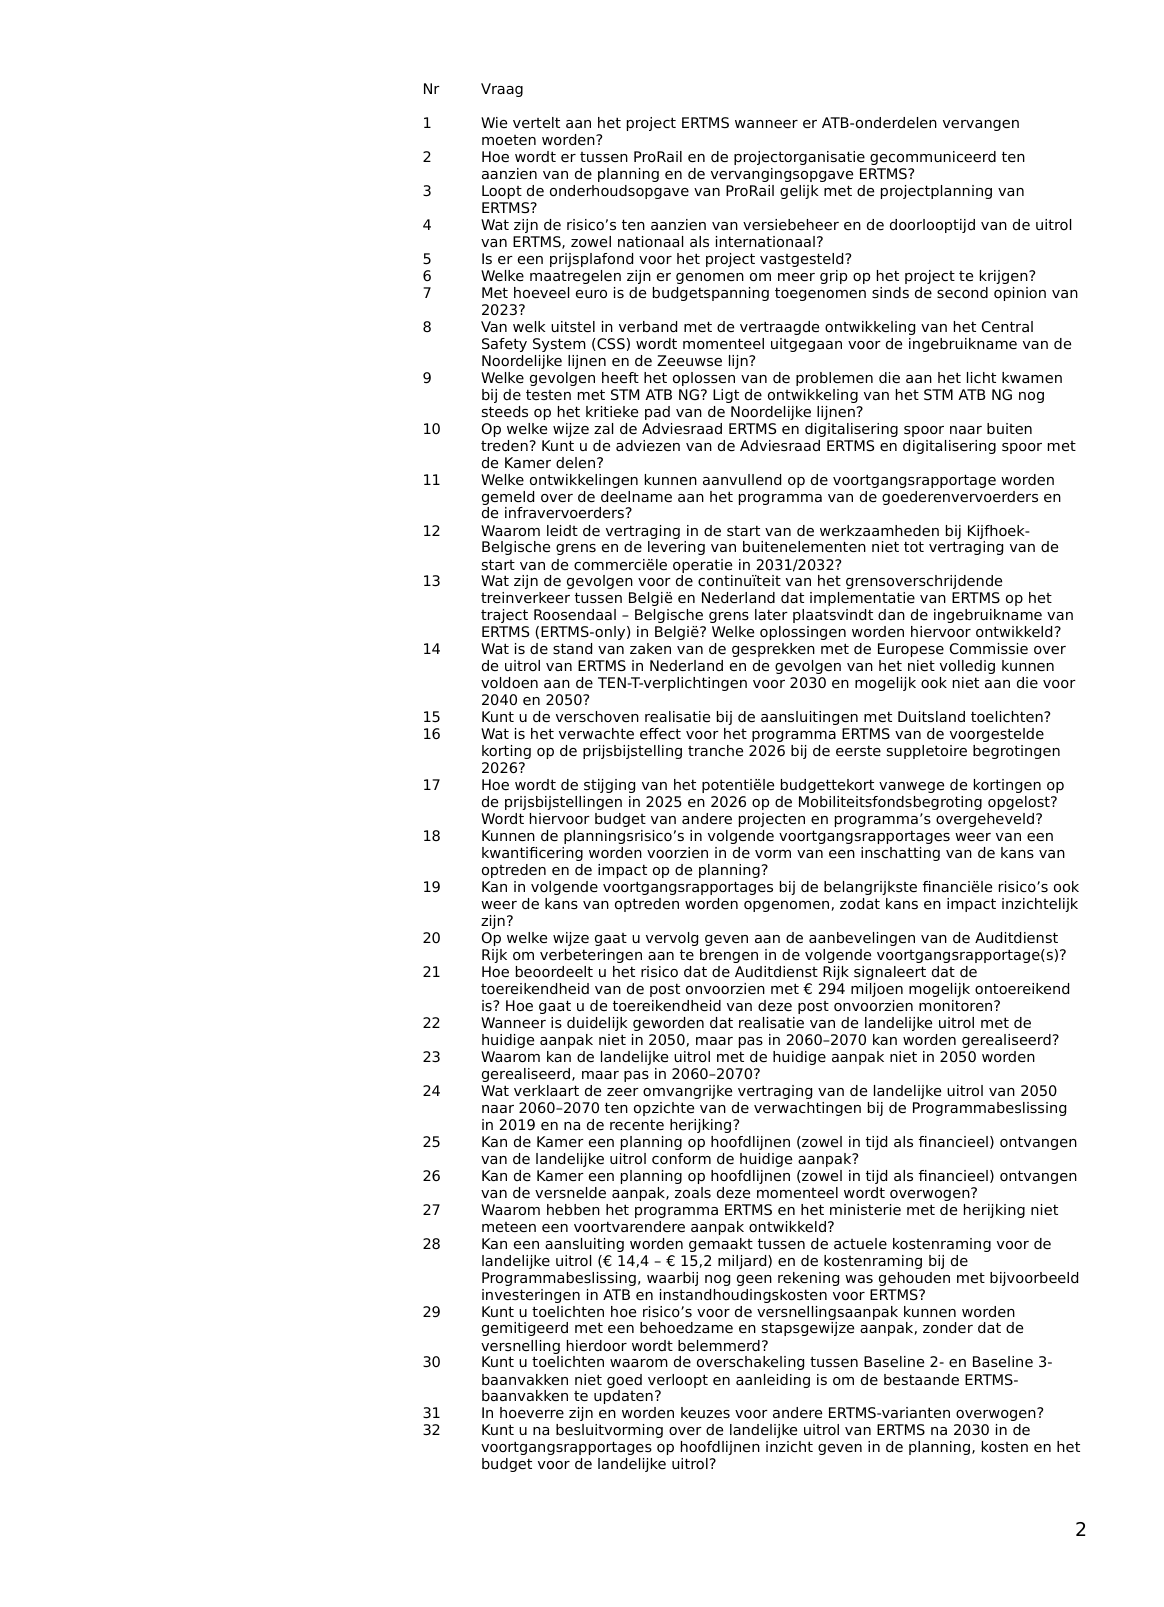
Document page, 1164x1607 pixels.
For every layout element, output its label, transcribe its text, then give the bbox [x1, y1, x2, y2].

table_cell 4 [422, 217, 475, 251]
table_cell Hoe wordt de stijging van het potentiële budgettekort vanwege de kortingen op de prijsbijstellingen in 2025 en 2026 op de Mobiliteitsfondsbegroting opgelost? Wordt hiervoor budget van andere projecten en programma’s overgeheveld? [475, 777, 1087, 828]
table_cell Kan de Kamer een planning op hoofdlijnen (zowel in tijd als financieel) ontvangen van de versnelde aanpak, zoals deze momenteel wordt overwogen? [475, 1168, 1087, 1202]
table_cell In hoeverre zijn en worden keuzes voor andere ERTMS-varianten overwogen? [475, 1405, 1087, 1422]
table_cell Kunt u na besluitvorming over de landelijke uitrol van ERTMS na 2030 in de voortgangsrapportages op hoofdlijnen inzicht geven in de planning, kosten en het budget voor de landelijke uitrol? [475, 1422, 1087, 1473]
table_cell Wat is de stand van zaken van de gesprekken met de Europese Commissie over de uitrol van ERTMS in Nederland en de gevolgen van het niet volledig kunnen voldoen aan de TEN-T-verplichtingen voor 2030 en mogelijk ook niet aan die voor 2040 en 2050? [475, 641, 1087, 709]
table_cell 5 [422, 251, 475, 268]
table_cell Welke gevolgen heeft het oplossen van de problemen die aan het licht kwamen bij de testen met STM ATB NG? Ligt de ontwikkeling van het STM ATB NG nog steeds op het kritieke pad van de Noordelijke lijnen? [475, 370, 1087, 421]
table_cell 6 [422, 268, 475, 285]
table_cell Welke maatregelen zijn er genomen om meer grip op het project te krijgen? [475, 268, 1087, 285]
table_cell 21 [422, 964, 475, 1015]
table_cell 9 [422, 370, 475, 421]
table_cell Kunt u toelichten hoe risico’s voor de versnellingsaanpak kunnen worden gemitigeerd met een behoedzame en stapsgewijze aanpak, zonder dat de versnelling hierdoor wordt belemmerd? [475, 1304, 1087, 1354]
table_cell Van welk uitstel in verband met de vertraagde ontwikkeling van het Central Safety System (CSS) wordt momenteel uitgegaan voor de ingebruikname van de Noordelijke lijnen en de Zeeuwse lijn? [475, 319, 1087, 369]
table_cell Waarom hebben het programma ERTMS en het ministerie met de herijking niet meteen een voortvarendere aanpak ontwikkeld? [475, 1202, 1087, 1236]
table_cell 19 [422, 879, 475, 930]
table_cell 8 [422, 319, 475, 369]
table_cell 26 [422, 1168, 475, 1202]
table_cell Waarom kan de landelijke uitrol met de huidige aanpak niet in 2050 worden gerealiseerd, maar pas in 2060–2070? [475, 1049, 1087, 1083]
table_cell 22 [422, 1015, 475, 1049]
table_cell 17 [422, 777, 475, 828]
table_cell 13 [422, 573, 475, 641]
table_cell Met hoeveel euro is de budgetspanning toegenomen sinds de second opinion van 2023? [475, 285, 1087, 319]
table_header Nr [422, 81, 475, 98]
table_cell Kunnen de planningsrisico’s in volgende voortgangsrapportages weer van een kwantificering worden voorzien in de vorm van een inschatting van de kans van optreden en de impact op de planning? [475, 828, 1087, 879]
table_cell Kan in volgende voortgangsrapportages bij de belangrijkste financiële risico’s ook weer de kans van optreden worden opgenomen, zodat kans en impact inzichtelijk zijn? [475, 879, 1087, 930]
table_cell 23 [422, 1049, 475, 1083]
table_cell 11 [422, 471, 475, 522]
table_cell 1 [422, 115, 475, 149]
table_cell 32 [422, 1422, 475, 1473]
table_cell [422, 98, 475, 115]
table_cell Hoe wordt er tussen ProRail en de projectorganisatie gecommuniceerd ten aanzien van de planning en de vervangingsopgave ERTMS? [475, 149, 1087, 183]
table_cell 15 [422, 709, 475, 726]
table_cell Wie vertelt aan het project ERTMS wanneer er ATB-onderdelen vervangen moeten worden? [475, 115, 1087, 149]
table_cell Op welke wijze zal de Adviesraad ERTMS en digitalisering spoor naar buiten treden? Kunt u de adviezen van de Adviesraad ERTMS en digitalisering spoor met de Kamer delen? [475, 421, 1087, 471]
table_cell Kunt u toelichten waarom de overschakeling tussen Baseline 2- en Baseline 3-baanvakken niet goed verloopt en aanleiding is om de bestaande ERTMS-baanvakken te updaten? [475, 1354, 1087, 1405]
table_cell Kan een aansluiting worden gemaakt tussen de actuele kostenraming voor de landelijke uitrol (€ 14,4 – € 15,2 miljard) en de kostenraming bij de Programmabeslissing, waarbij nog geen rekening was gehouden met bijvoorbeeld investeringen in ATB en instandhoudingskosten voor ERTMS? [475, 1236, 1087, 1303]
table_cell Wat zijn de gevolgen voor de continuïteit van het grensoverschrijdende treinverkeer tussen België en Nederland dat implementatie van ERTMS op het traject Roosendaal – Belgische grens later plaatsvindt dan de ingebruikname van ERTMS (ERTMS-only) in België? Welke oplossingen worden hiervoor ontwikkeld? [475, 573, 1087, 641]
table_cell 31 [422, 1405, 475, 1422]
table_cell [475, 98, 1087, 115]
table_cell Loopt de onderhoudsopgave van ProRail gelijk met de projectplanning van ERTMS? [475, 183, 1087, 217]
table_cell Welke ontwikkelingen kunnen aanvullend op de voortgangsrapportage worden gemeld over de deelname aan het programma van de goederenvervoerders en de infravervoerders? [475, 471, 1087, 522]
table_cell Wanneer is duidelijk geworden dat realisatie van de landelijke uitrol met de huidige aanpak niet in 2050, maar pas in 2060–2070 kan worden gerealiseerd? [475, 1015, 1087, 1049]
table_cell Wat verklaart de zeer omvangrijke vertraging van de landelijke uitrol van 2050 naar 2060–2070 ten opzichte van de verwachtingen bij de Programmabeslissing in 2019 en na de recente herijking? [475, 1083, 1087, 1134]
table_cell 25 [422, 1134, 475, 1168]
table_cell Kunt u de verschoven realisatie bij de aansluitingen met Duitsland toelichten? [475, 709, 1087, 726]
table_cell 10 [422, 421, 475, 471]
table_cell 16 [422, 726, 475, 777]
table_cell 28 [422, 1236, 475, 1303]
table_cell Wat is het verwachte effect voor het programma ERTMS van de voorgestelde korting op de prijsbijstelling tranche 2026 bij de eerste suppletoire begrotingen 2026? [475, 726, 1087, 777]
table_header Vraag [475, 81, 1087, 98]
table_cell 2 [422, 149, 475, 183]
table_cell 14 [422, 641, 475, 709]
table_cell 3 [422, 183, 475, 217]
table_cell 30 [422, 1354, 475, 1405]
table_cell 18 [422, 828, 475, 879]
table_cell 27 [422, 1202, 475, 1236]
table_cell 12 [422, 523, 475, 573]
table_cell Is er een prijsplafond voor het project vastgesteld? [475, 251, 1087, 268]
table_cell 20 [422, 930, 475, 964]
table_cell Hoe beoordeelt u het risico dat de Auditdienst Rijk signaleert dat de toereikendheid van de post onvoorzien met € 294 miljoen mogelijk ontoereikend is? Hoe gaat u de toereikendheid van deze post onvoorzien monitoren? [475, 964, 1087, 1015]
table_cell 24 [422, 1083, 475, 1134]
table_cell Kan de Kamer een planning op hoofdlijnen (zowel in tijd als financieel) ontvangen van de landelijke uitrol conform de huidige aanpak? [475, 1134, 1087, 1168]
table_cell Op welke wijze gaat u vervolg geven aan de aanbevelingen van de Auditdienst Rijk om verbeteringen aan te brengen in de volgende voortgangsrapportage(s)? [475, 930, 1087, 964]
table_cell 7 [422, 285, 475, 319]
table_cell 29 [422, 1304, 475, 1354]
table_cell Wat zijn de risico’s ten aanzien van versiebeheer en de doorlooptijd van de uitrol van ERTMS, zowel nationaal als internationaal? [475, 217, 1087, 251]
table_cell Waarom leidt de vertraging in de start van de werkzaamheden bij Kijfhoek-Belgische grens en de levering van buitenelementen niet tot vertraging van de start van de commerciële operatie in 2031/2032? [475, 523, 1087, 573]
